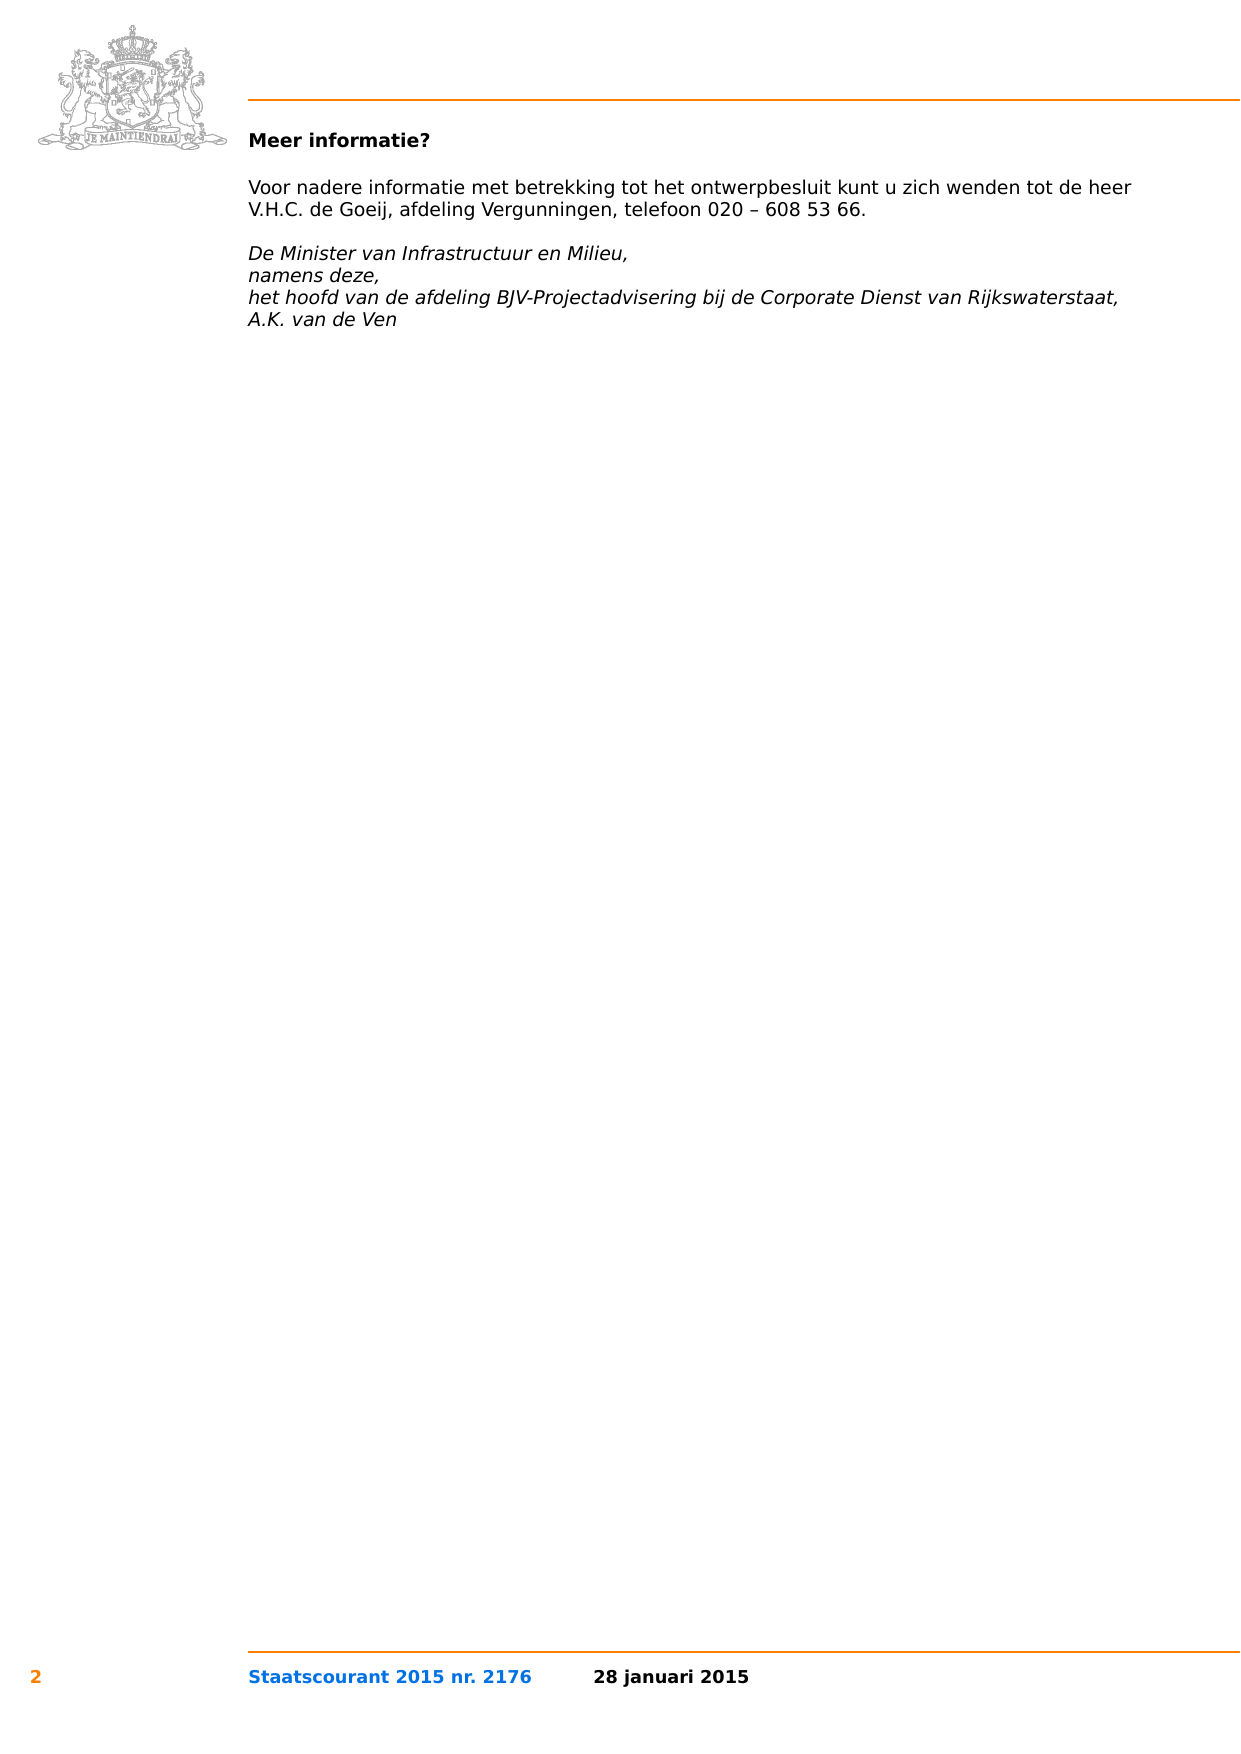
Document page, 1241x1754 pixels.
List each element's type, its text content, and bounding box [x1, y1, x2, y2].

text De Minister van Infrastructuur en Milieu, namens deze, het hoofd van de afdeling BJV-Projectadvisering bij de Corporate Dienst van Rijkswaterstaat, A.K. van de Ven [248, 243, 1163, 331]
subtitle Meer informatie? [248, 130, 1163, 152]
picture [38, 25, 227, 150]
text Voor nadere informatie met betrekking tot het ontwerpbesluit kunt u zich wenden tot de heer V.H.C. de Goeij, afdeling Vergunningen, telefoon 020 – 608 53 66. [248, 177, 1163, 221]
